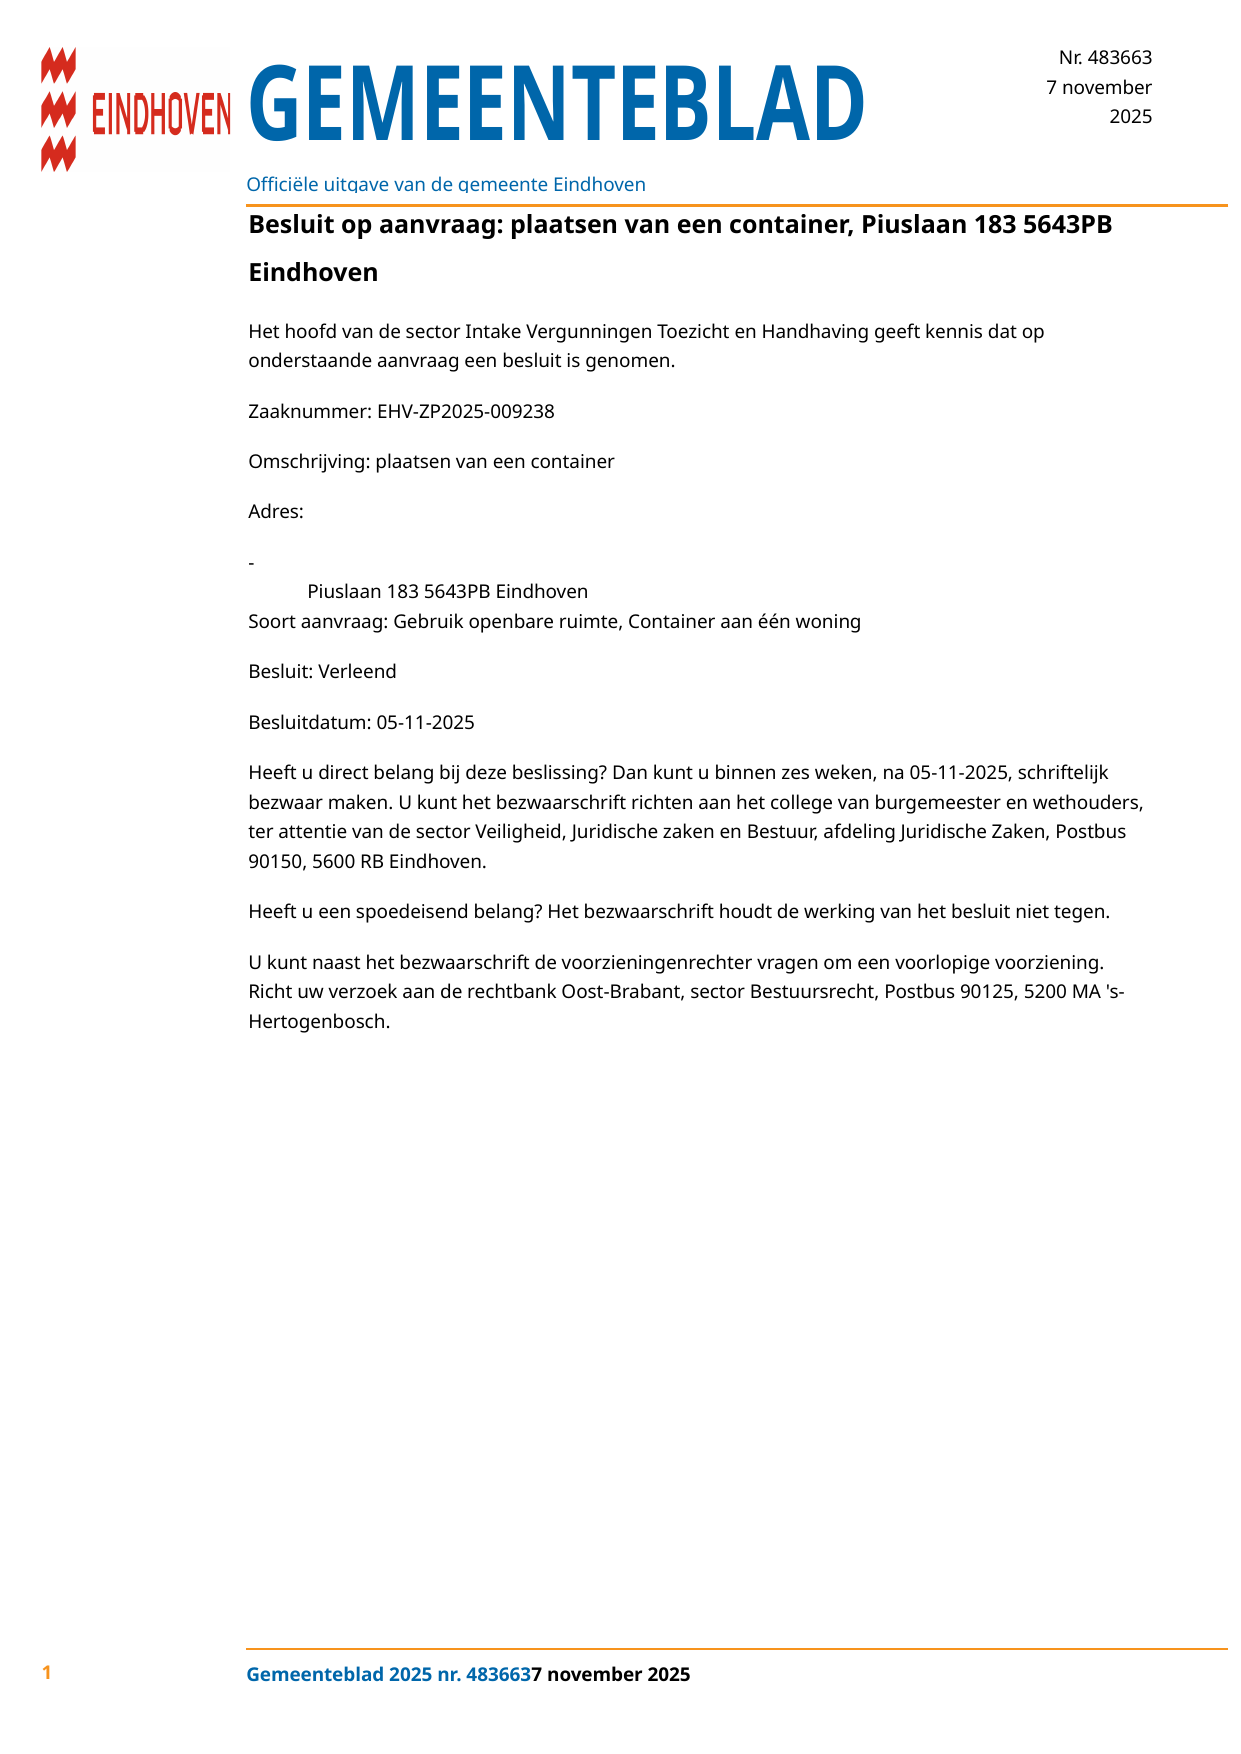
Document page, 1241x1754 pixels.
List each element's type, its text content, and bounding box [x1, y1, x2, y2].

picture [41, 47, 231, 172]
text Omschrijving: plaatsen van een container [248, 448, 1152, 474]
text Besluit: Verleend [248, 659, 1152, 684]
text U kunt naast het bezwaarschrift de voorzieningenrechter vragen om een voorlopige voorziening. Richt uw verzoek aan de rechtbank Oost-Brabant, sector Bestuursrecht, Postbus 90125, 5200 MA 's-Hertogenbosch. [248, 949, 1152, 1034]
list Piuslaan 183 5643PB Eindhoven [248, 579, 1152, 604]
text Het hoofd van de sector Intake Vergunningen Toezicht en Handhaving geeft kennis dat op onderstaande aanvraag een besluit is genomen. [248, 318, 1152, 373]
text Besluitdatum: 05-11-2025 [248, 709, 1152, 735]
text Zaaknummer: EHV-ZP2025-009238 [248, 398, 1152, 424]
text Soort aanvraag: Gebruik openbare ruimte, Container aan één woning [248, 608, 1152, 634]
text Adres: [248, 499, 1152, 524]
text Heeft u direct belang bij deze beslissing? Dan kunt u binnen zes weken, na 05-11-2025, schriftelijk bezwaar maken. U kunt het bezwaarschrift richten aan het college van burgemeester en wethouders, ter attentie van de sector Veiligheid, Juridische zaken en Bestuur, afdeling Juridische Zaken, Postbus 90150, 5600 RB Eindhoven. [248, 759, 1152, 874]
text Besluit op aanvraag: plaatsen van een container, Piuslaan 183 5643PB Eindhoven [248, 207, 1152, 288]
text Heeft u een spoedeisend belang? Het bezwaarschrift houdt de werking van het besluit niet tegen. [248, 899, 1152, 924]
